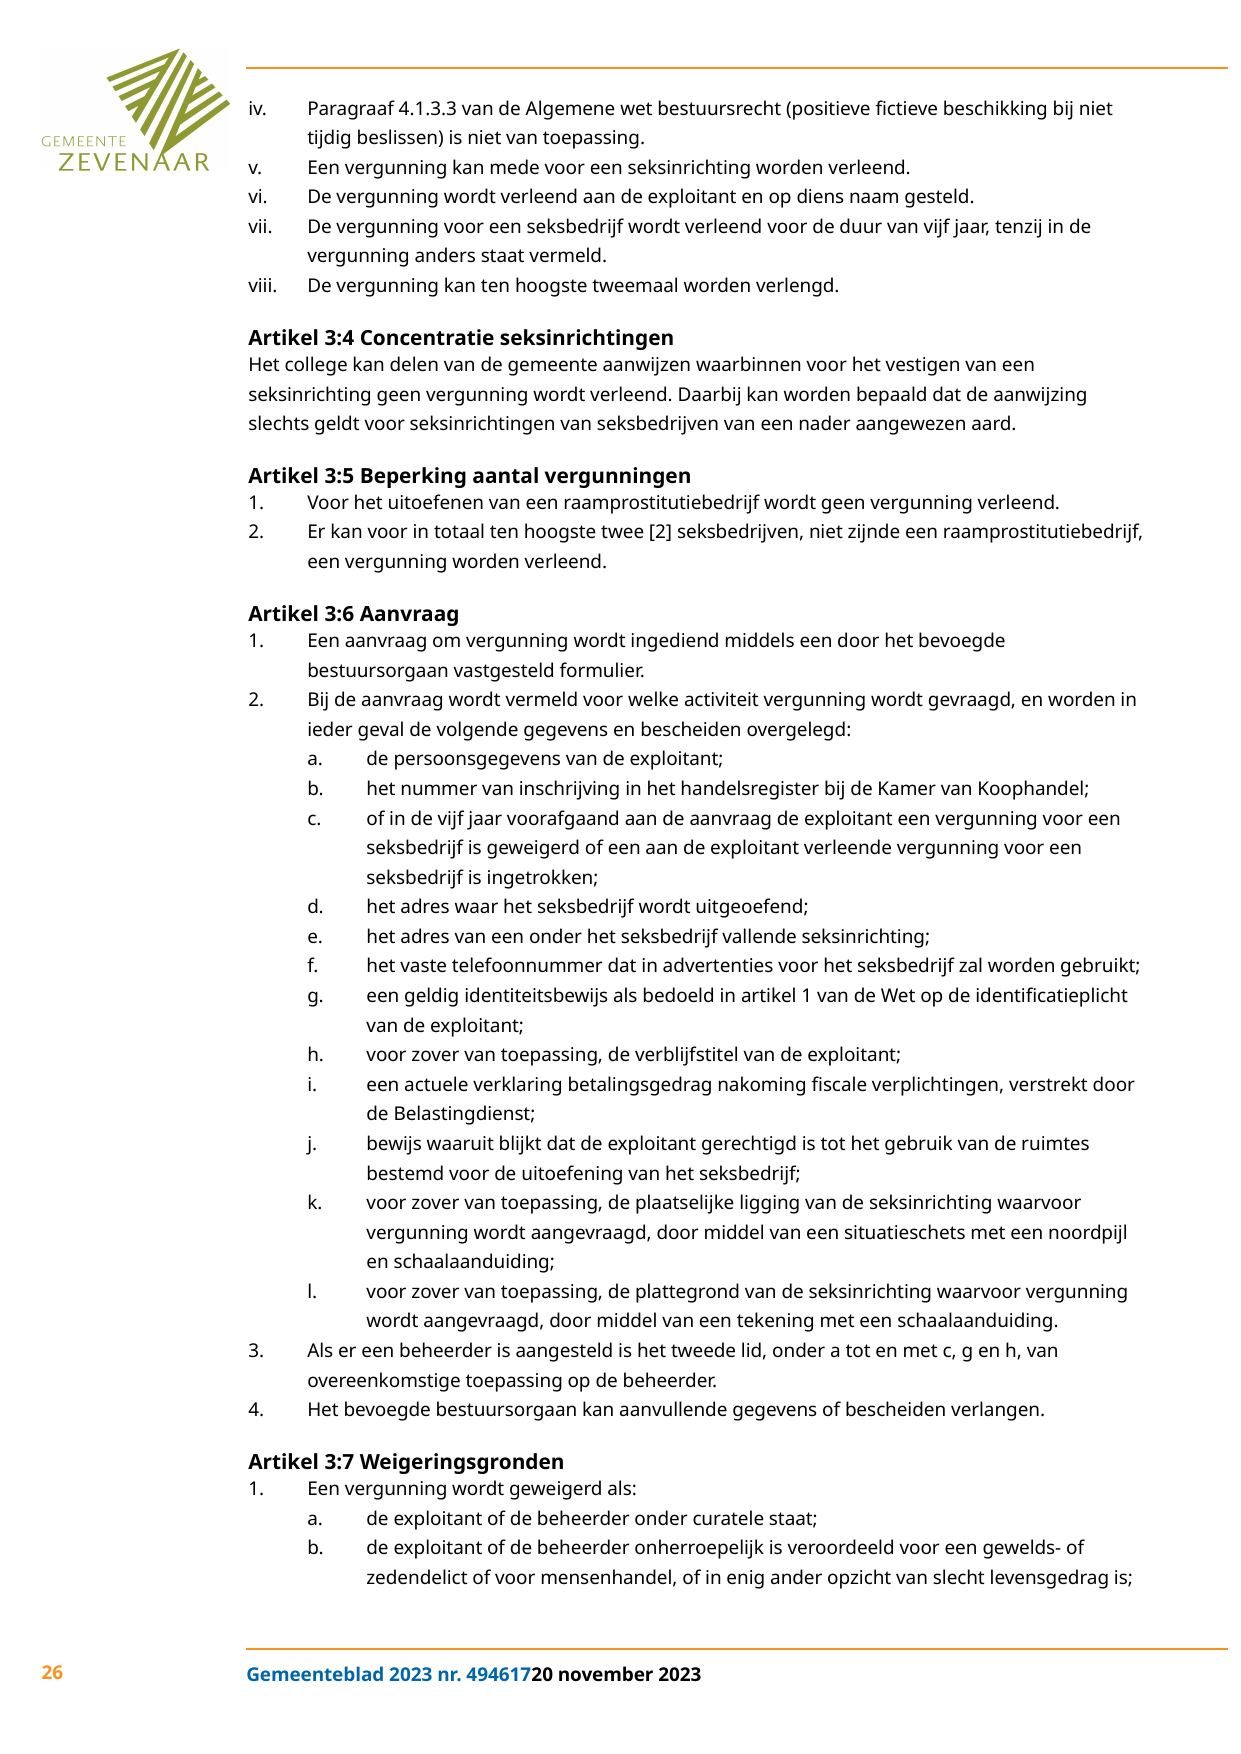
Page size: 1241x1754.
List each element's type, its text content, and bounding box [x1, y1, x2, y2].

list De vergunning wordt verleend aan de exploitant en op diens naam gesteld. [248, 183, 1152, 209]
list Bij de aanvraag wordt vermeld voor welke activiteit vergunning wordt gevraagd, en worden in ieder geval de volgende gegevens en bescheiden overgelegd: [248, 686, 1152, 742]
list of in de vijf jaar voorafgaand aan de aanvraag de exploitant een vergunning voor een seksbedrijf is geweigerd of een aan de exploitant verleende vergunning voor een seksbedrijf is ingetrokken; [307, 805, 1152, 889]
text Artikel 3:7 Weigeringsgronden [248, 1447, 1152, 1475]
list voor zover van toepassing, de verblijfstitel van de exploitant; [307, 1041, 1152, 1067]
text Artikel 3:6 Aanvraag [248, 599, 1152, 627]
list Een vergunning wordt geweigerd als: [248, 1475, 1152, 1501]
text Artikel 3:5 Beperking aantal vergunningen [248, 461, 1152, 489]
list Paragraaf 4.1.3.3 van de Algemene wet bestuursrecht (positieve fictieve beschikking bij niet tijdig beslissen) is niet van toepassing. [248, 95, 1152, 150]
list Het bevoegde bestuursorgaan kan aanvullende gegevens of bescheiden verlangen. [248, 1396, 1152, 1422]
list De vergunning voor een seksbedrijf wordt verleend voor de duur van vijf jaar, tenzij in de vergunning anders staat vermeld. [248, 213, 1152, 268]
list Als er een beheerder is aangesteld is het tweede lid, onder a tot en met c, g en h, van overeenkomstige toepassing op de beheerder. [248, 1337, 1152, 1392]
list de exploitant of de beheerder onherroepelijk is veroordeeld voor een gewelds- of zedendelict of voor mensenhandel, of in enig ander opzicht van slecht levensgedrag is; [307, 1534, 1152, 1590]
list een actuele verklaring betalingsgedrag nakoming fiscale verplichtingen, verstrekt door de Belastingdienst; [307, 1071, 1152, 1126]
text Het college kan delen van de gemeente aanwijzen waarbinnen voor het vestigen van een seksinrichting geen vergunning wordt verleend. Daarbij kan worden bepaald dat de aanwijzing slechts geldt voor seksinrichtingen van seksbedrijven van een nader aangewezen aard. [248, 351, 1152, 436]
list Een aanvraag om vergunning wordt ingediend middels een door het bevoegde bestuursorgaan vastgesteld formulier. [248, 627, 1152, 682]
list de exploitant of de beheerder onder curatele staat; [307, 1505, 1152, 1531]
list bewijs waaruit blijkt dat de exploitant gerechtigd is tot het gebruik van de ruimtes bestemd voor de uitoefening van het seksbedrijf; [307, 1130, 1152, 1185]
list het nummer van inschrijving in het handelsregister bij de Kamer van Koophandel; [307, 775, 1152, 801]
list het adres waar het seksbedrijf wordt uitgeoefend; [307, 893, 1152, 919]
list Een vergunning kan mede voor een seksinrichting worden verleend. [248, 154, 1152, 180]
list Er kan voor in totaal ten hoogste twee [2] seksbedrijven, niet zijnde een raamprostitutiebedrijf, een vergunning worden verleend. [248, 519, 1152, 574]
picture [41, 47, 231, 172]
list het adres van een onder het seksbedrijf vallende seksinrichting; [307, 923, 1152, 949]
list Voor het uitoefenen van een raamprostitutiebedrijf wordt geen vergunning verleend. [248, 489, 1152, 515]
list het vaste telefoonnummer dat in advertenties voor het seksbedrijf zal worden gebruikt; [307, 953, 1152, 978]
text Artikel 3:4 Concentratie seksinrichtingen [248, 323, 1152, 351]
list een geldig identiteitsbewijs als bedoeld in artikel 1 van de Wet op de identificatieplicht van de exploitant; [307, 982, 1152, 1037]
list voor zover van toepassing, de plattegrond van de seksinrichting waarvoor vergunning wordt aangevraagd, door middel van een tekening met een schaalaanduiding. [307, 1278, 1152, 1333]
list De vergunning kan ten hoogste tweemaal worden verlengd. [248, 272, 1152, 298]
list de persoonsgegevens van de exploitant; [307, 746, 1152, 771]
list voor zover van toepassing, de plaatselijke ligging van de seksinrichting waarvoor vergunning wordt aangevraagd, door middel van een situatieschets met een noordpijl en schaalaanduiding; [307, 1189, 1152, 1274]
